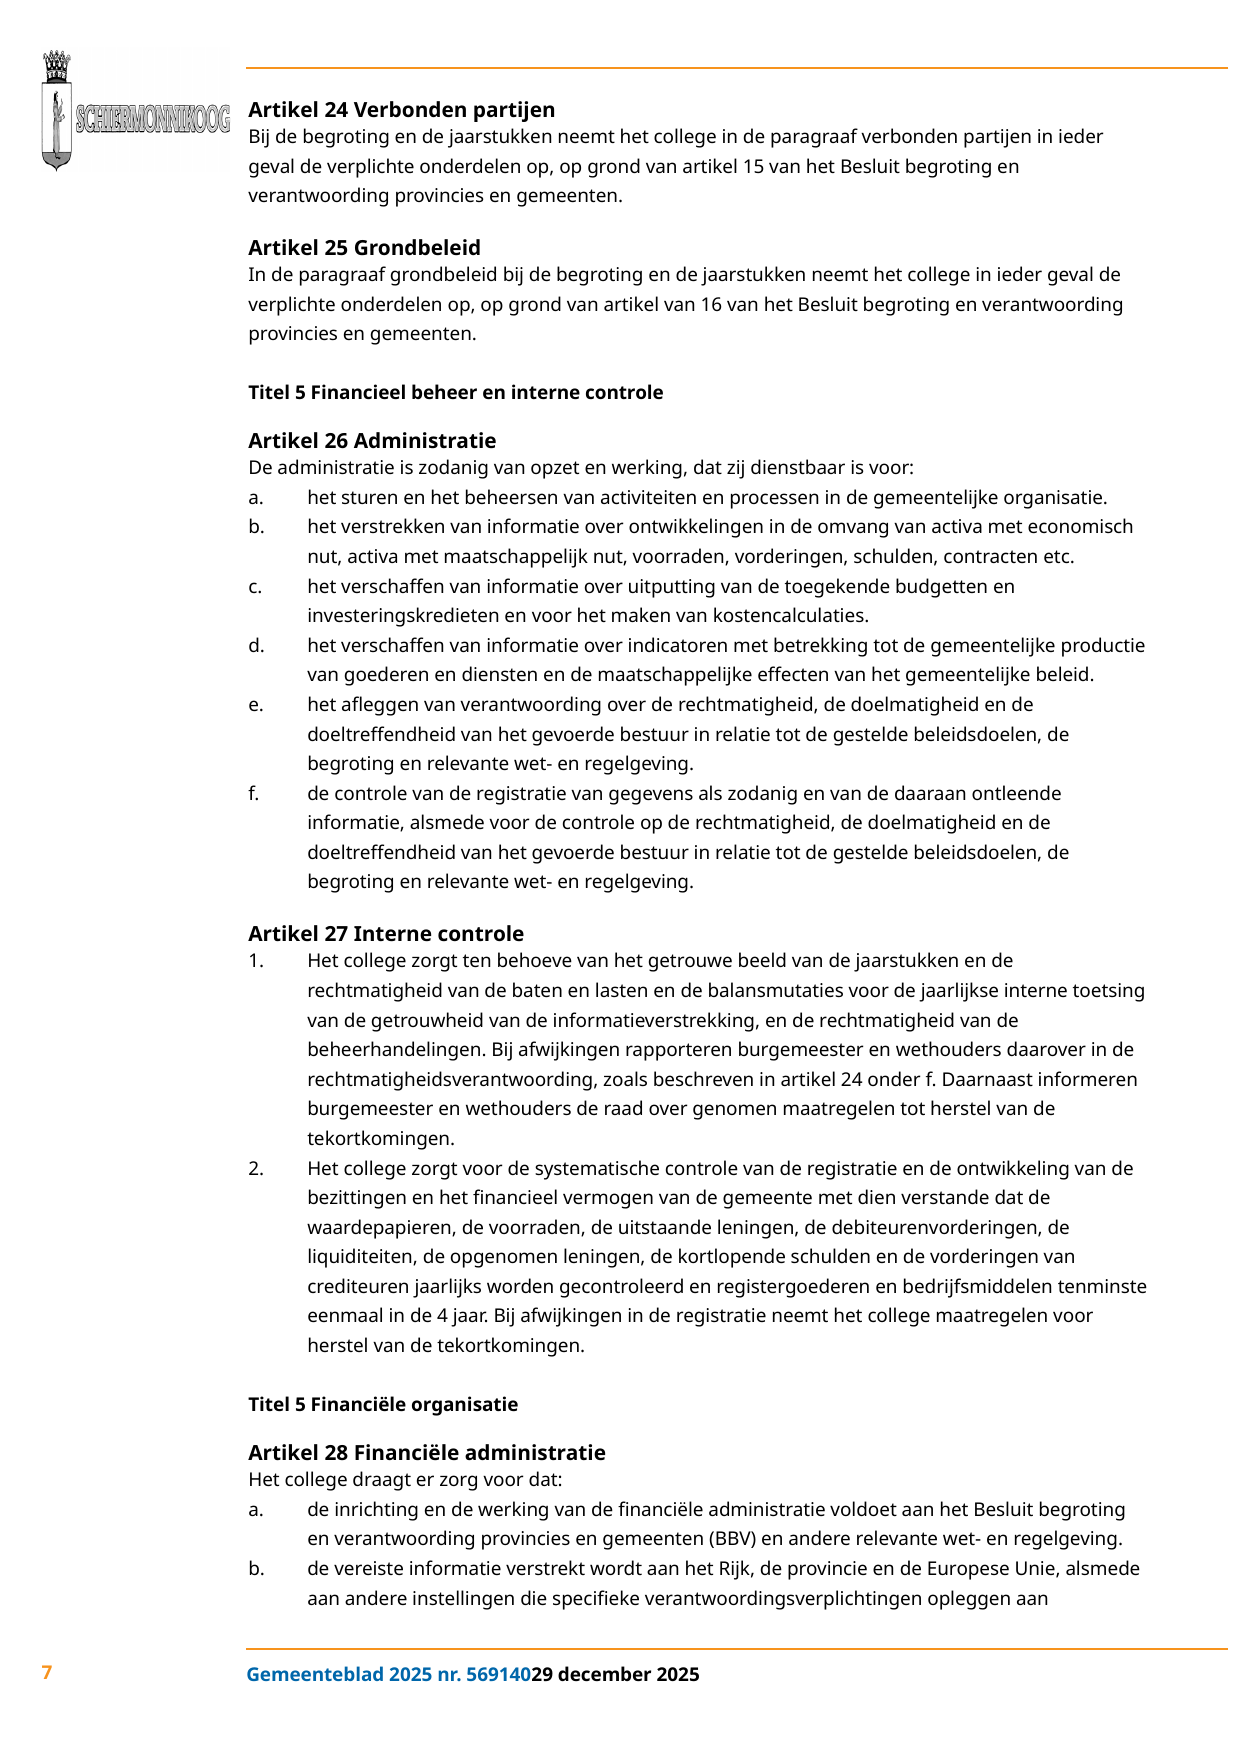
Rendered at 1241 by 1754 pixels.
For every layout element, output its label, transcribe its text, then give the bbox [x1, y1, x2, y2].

list het verstrekken van informatie over ontwikkelingen in de omvang van activa met economisch nut, activa met maatschappelijk nut, voorraden, vorderingen, schulden, contracten etc. [248, 514, 1152, 569]
text De administratie is zodanig van opzet en werking, dat zij dienstbaar is voor: [248, 454, 1152, 480]
text Artikel 24 Verbonden partijen [248, 95, 1152, 123]
text Bij de begroting en de jaarstukken neemt het college in de paragraaf verbonden partijen in ieder geval de verplichte onderdelen op, op grond van artikel 15 van het Besluit begroting en verantwoording provincies en gemeenten. [248, 123, 1152, 208]
text Titel 5 Financiële organisatie [248, 1391, 1152, 1417]
list de controle van de registratie van gegevens als zodanig en van de daaraan ontleende informatie, alsmede voor de controle op de rechtmatigheid, de doelmatigheid en de doeltreffendheid van het gevoerde bestuur in relatie tot de gestelde beleidsdoelen, de begroting en relevante wet- en regelgeving. [248, 780, 1152, 894]
text Artikel 26 Administratie [248, 426, 1152, 454]
list Het college zorgt voor de systematische controle van de registratie en de ontwikkeling van de bezittingen en het financieel vermogen van de gemeente met dien verstande dat de waardepapieren, de voorraden, de uitstaande leningen, de debiteurenvorderingen, de liquiditeiten, de opgenomen leningen, de kortlopende schulden en de vorderingen van crediteuren jaarlijks worden gecontroleerd en registergoederen en bedrijfsmiddelen tenminste eenmaal in de 4 jaar. Bij afwijkingen in de registratie neemt het college maatregelen voor herstel van de tekortkomingen. [248, 1155, 1152, 1358]
text Artikel 28 Financiële administratie [248, 1438, 1152, 1466]
list de vereiste informatie verstrekt wordt aan het Rijk, de provincie en de Europese Unie, alsmede aan andere instellingen die specifieke verantwoordingsverplichtingen opleggen aan [248, 1555, 1152, 1610]
text Artikel 25 Grondbeleid [248, 233, 1152, 261]
list Het college zorgt ten behoeve van het getrouwe beeld van de jaarstukken en de rechtmatigheid van de baten en lasten en de balansmutaties voor de jaarlijkse interne toetsing van de getrouwheid van de informatieverstrekking, en de rechtmatigheid van de beheerhandelingen. Bij afwijkingen rapporteren burgemeester en wethouders daarover in de rechtmatigheidsverantwoording, zoals beschreven in artikel 24 onder f. Daarnaast informeren burgemeester en wethouders de raad over genomen maatregelen tot herstel van de tekortkomingen. [248, 948, 1152, 1151]
list het verschaffen van informatie over uitputting van de toegekende budgetten en investeringskredieten en voor het maken van kostencalculaties. [248, 573, 1152, 628]
text In de paragraaf grondbeleid bij de begroting en de jaarstukken neemt het college in ieder geval de verplichte onderdelen op, op grond van artikel van 16 van het Besluit begroting en verantwoording provincies en gemeenten. [248, 261, 1152, 346]
text Titel 5 Financieel beheer en interne controle [248, 379, 1152, 405]
text Artikel 27 Interne controle [248, 919, 1152, 948]
list de inrichting en de werking van de financiële administratie voldoet aan het Besluit begroting en verantwoording provincies en gemeenten (BBV) en andere relevante wet- en regelgeving. [248, 1496, 1152, 1551]
list het sturen en het beheersen van activiteiten en processen in de gemeentelijke organisatie. [248, 484, 1152, 510]
text Het college draagt er zorg voor dat: [248, 1466, 1152, 1492]
list het afleggen van verantwoording over de rechtmatigheid, de doelmatigheid en de doeltreffendheid van het gevoerde bestuur in relatie tot de gestelde beleidsdoelen, de begroting en relevante wet- en regelgeving. [248, 691, 1152, 776]
list het verschaffen van informatie over indicatoren met betrekking tot de gemeentelijke productie van goederen en diensten en de maatschappelijke effecten van het gemeentelijke beleid. [248, 632, 1152, 687]
picture [41, 47, 231, 172]
